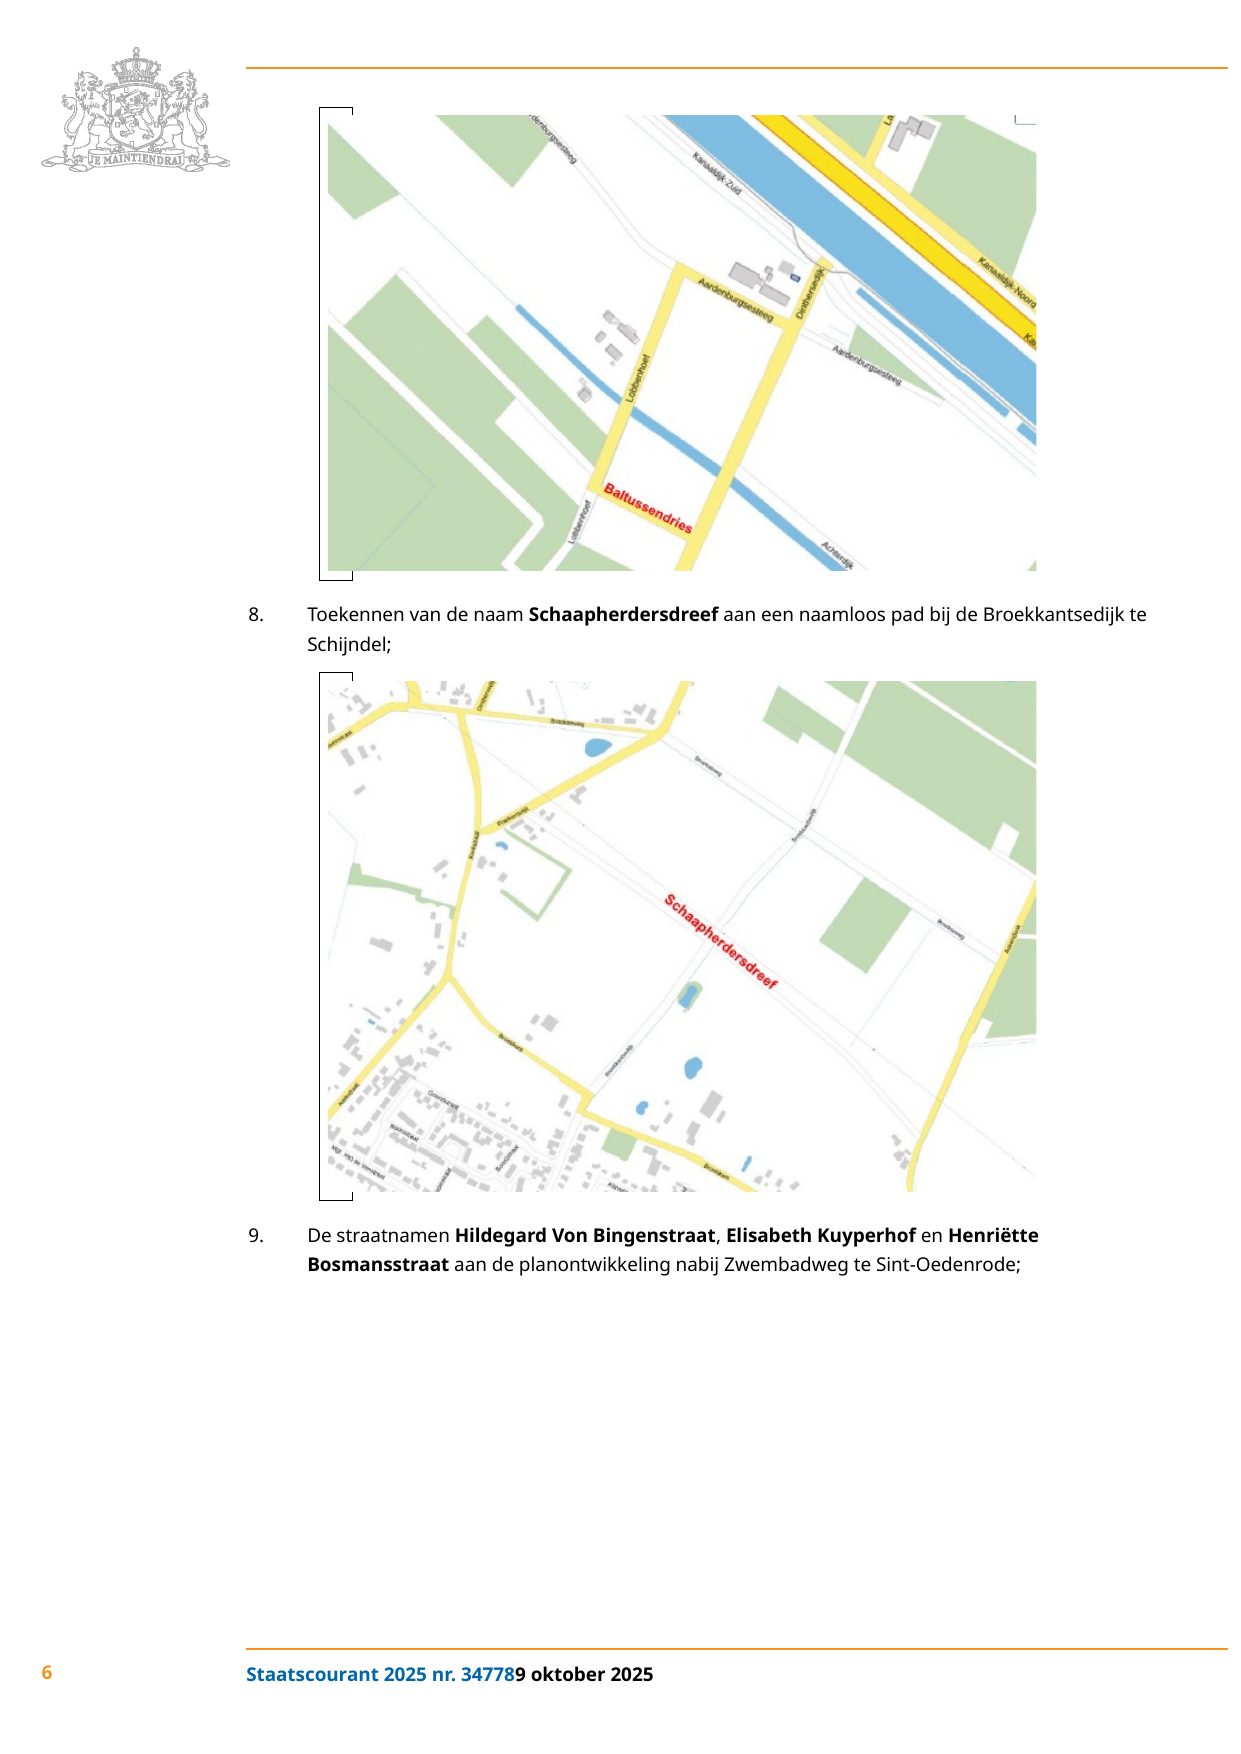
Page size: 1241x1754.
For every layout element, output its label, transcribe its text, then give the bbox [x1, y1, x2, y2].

picture [327, 681, 1037, 1192]
picture [327, 115, 1037, 571]
list Toekennen van de naam Schaapherdersdreef aan een naamloos pad bij de Broekkantsedijk te Schijndel; [248, 601, 1152, 657]
picture [41, 47, 231, 172]
list De straatnamen Hildegard Von Bingenstraat, Elisabeth Kuyperhof en Henriëtte Bosmansstraat aan de planontwikkeling nabij Zwembadweg te Sint-Oedenrode; [248, 1222, 1152, 1277]
